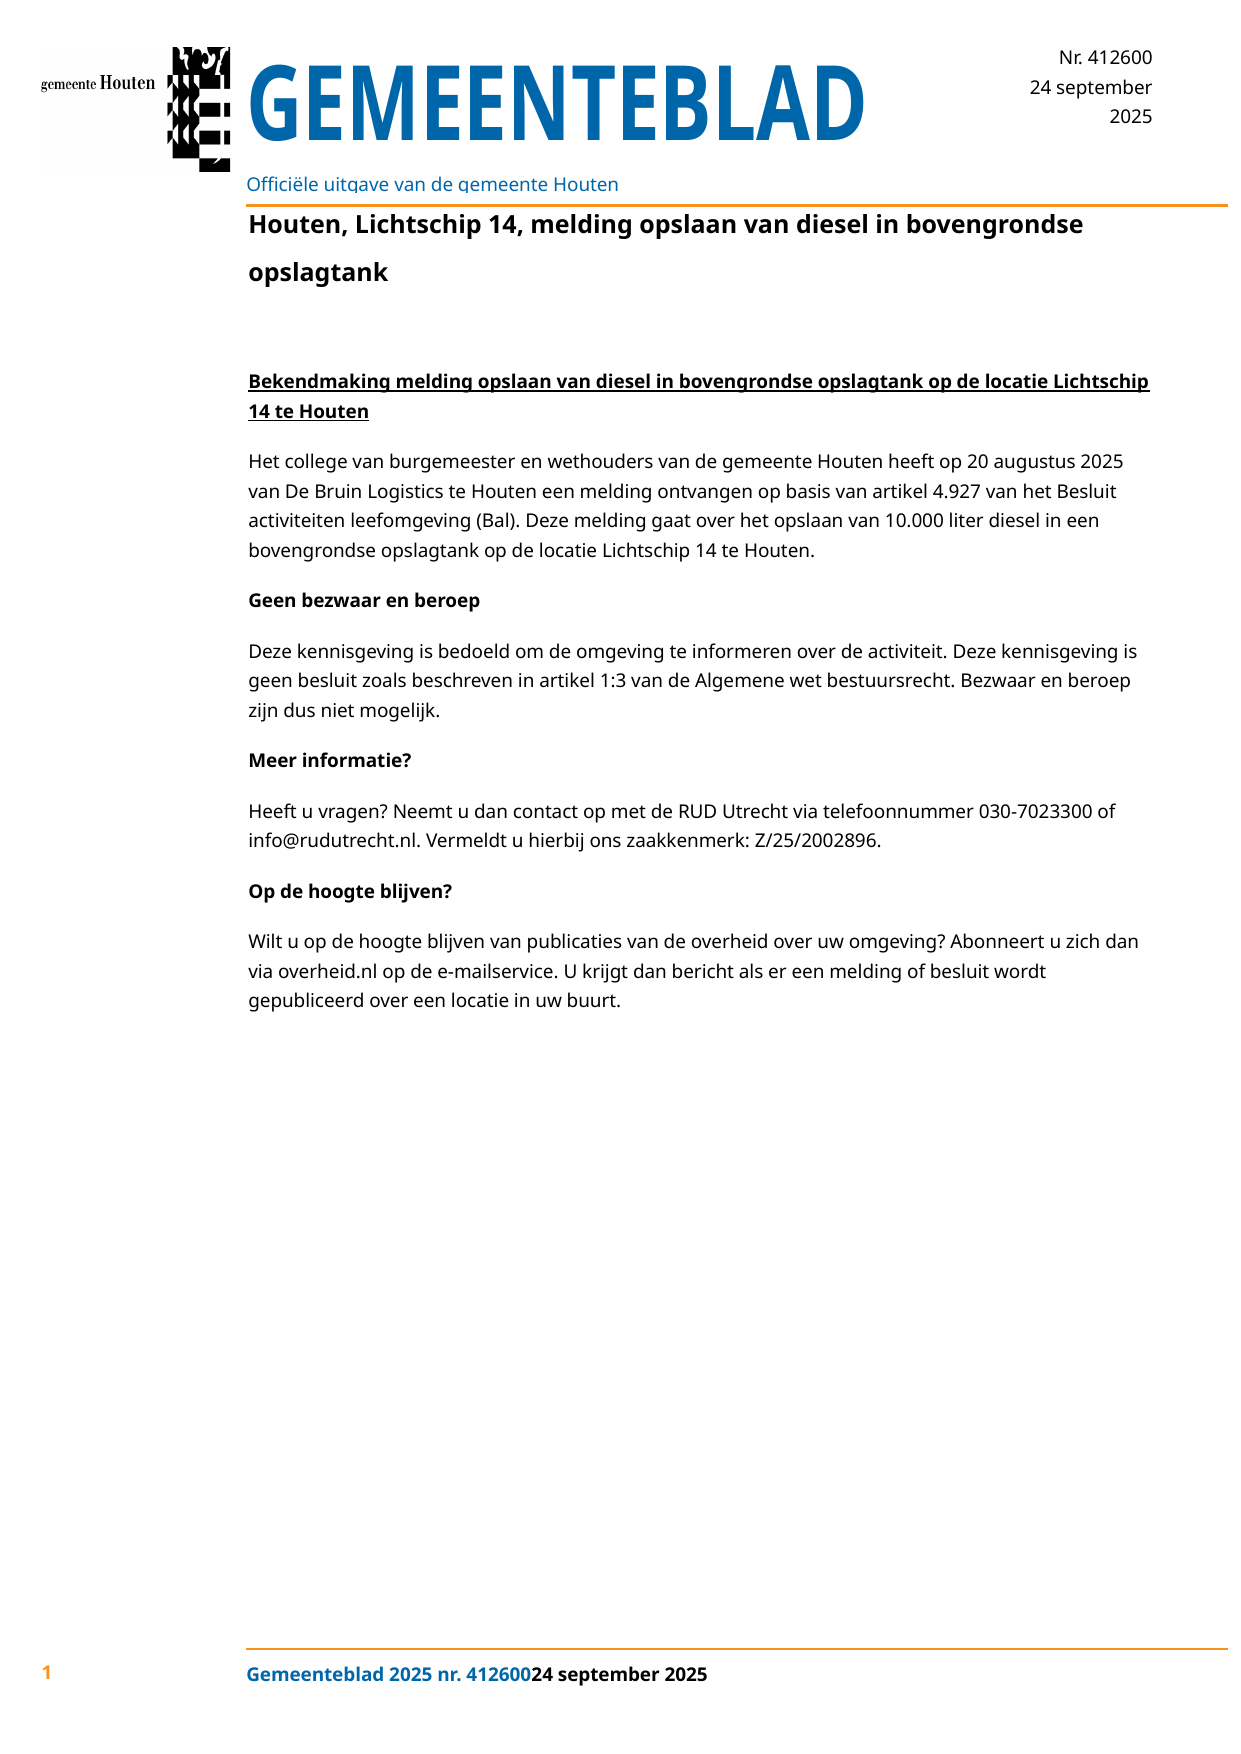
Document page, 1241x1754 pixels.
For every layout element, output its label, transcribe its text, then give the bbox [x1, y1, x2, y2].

picture [41, 47, 231, 172]
text Wilt u op de hoogte blijven van publicaties van de overheid over uw omgeving? Abonneert u zich dan via overheid.nl op de e-mailservice. U krijgt dan bericht als er een melding of besluit wordt gepubliceerd over een locatie in uw buurt. [248, 928, 1152, 1013]
text Houten, Lichtschip 14, melding opslaan van diesel in bovengrondse opslagtank [248, 207, 1152, 288]
text Heeft u vragen? Neemt u dan contact op met de RUD Utrecht via telefoonnummer 030-7023300 of info@rudutrecht.nl. Vermeldt u hierbij ons zaakkenmerk: Z/25/2002896. [248, 798, 1152, 853]
text Deze kennisgeving is bedoeld om de omgeving te informeren over de activiteit. Deze kennisgeving is geen besluit zoals beschreven in artikel 1:3 van de Algemene wet bestuursrecht. Bezwaar en beroep zijn dus niet mogelijk. [248, 638, 1152, 723]
text Meer informatie? [248, 747, 1152, 773]
text Bekendmaking melding opslaan van diesel in bovengrondse opslagtank op de locatie Lichtschip 14 te Houten [248, 368, 1152, 424]
text Op de hoogte blijven? [248, 878, 1152, 904]
text Geen bezwaar en beroep [248, 587, 1152, 613]
text Het college van burgemeester en wethouders van de gemeente Houten heeft op 20 augustus 2025 van De Bruin Logistics te Houten een melding ontvangen op basis van artikel 4.927 van het Besluit activiteiten leefomgeving (Bal). Deze melding gaat over het opslaan van 10.000 liter diesel in een bovengrondse opslagtank op de locatie Lichtschip 14 te Houten. [248, 448, 1152, 563]
